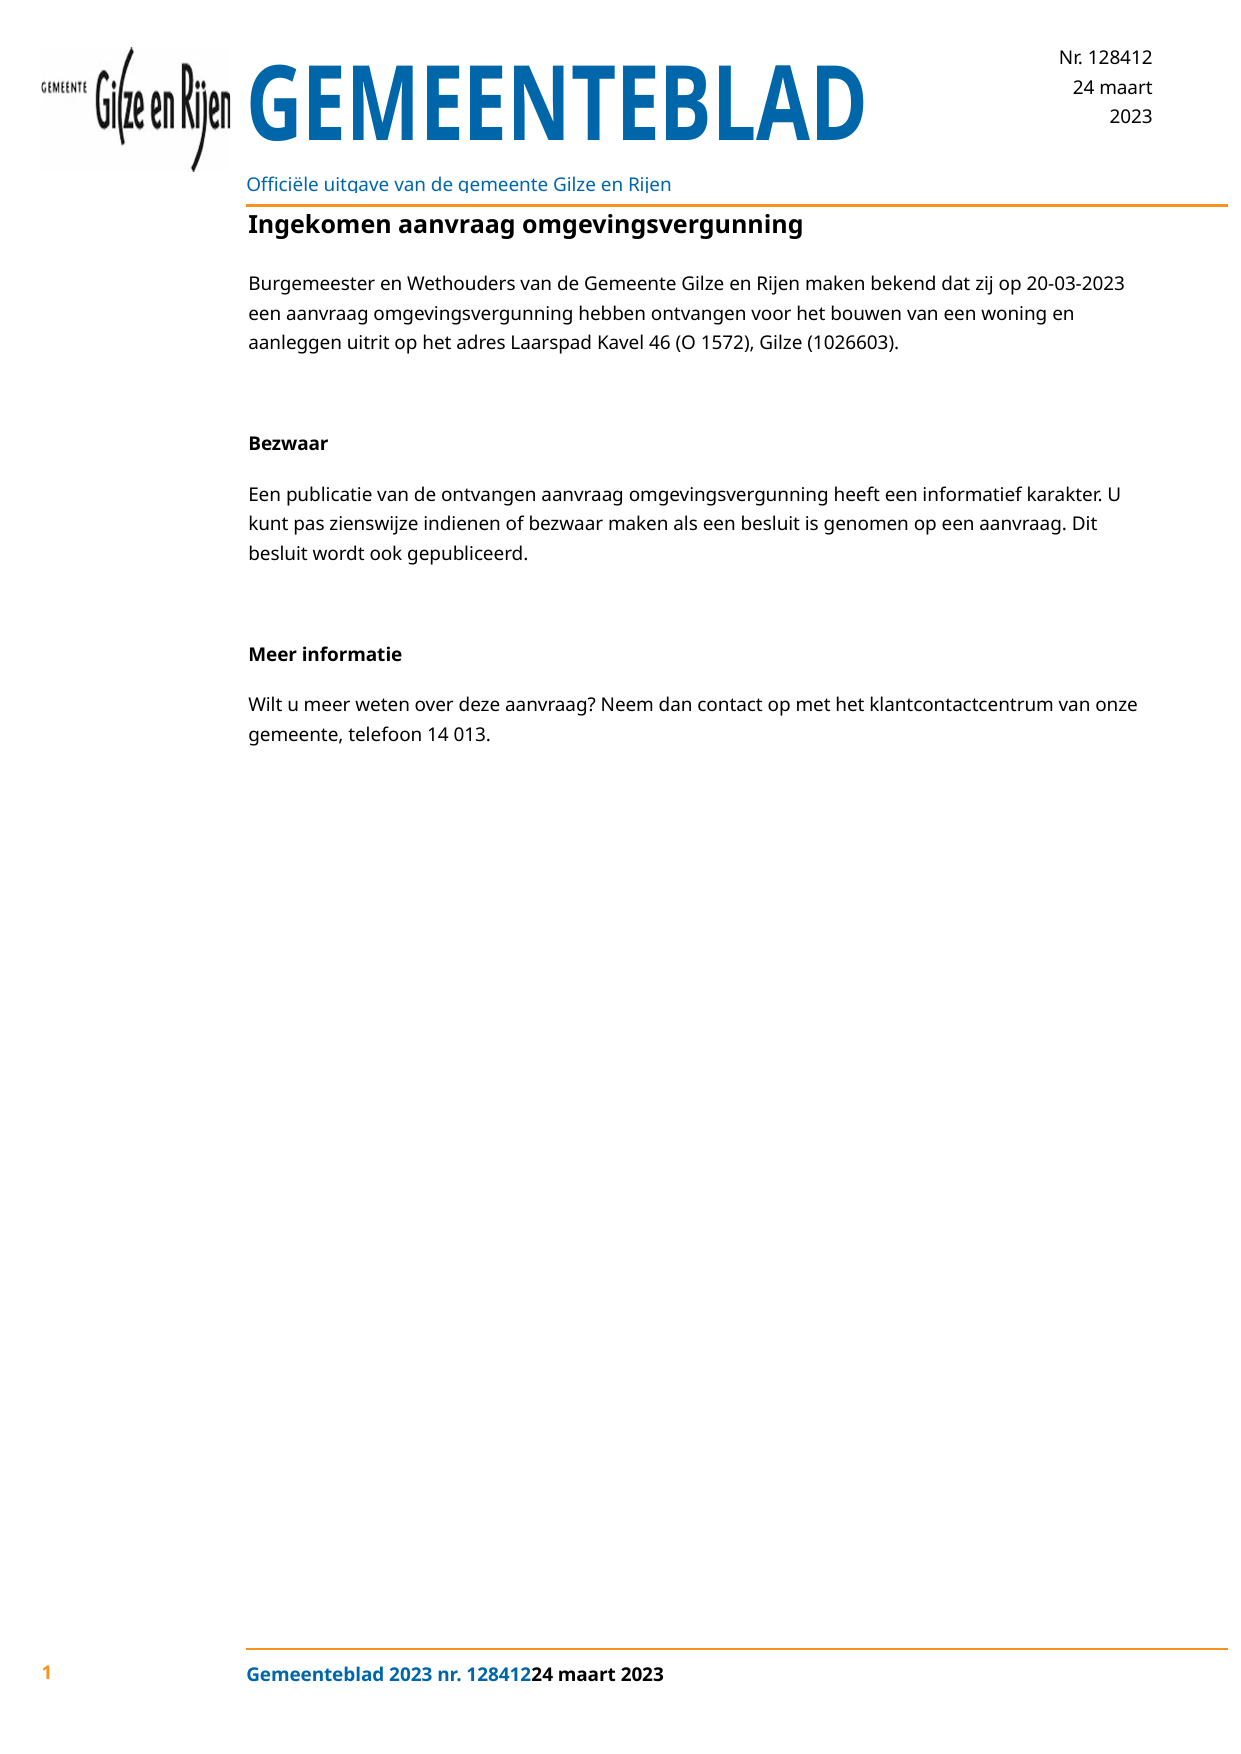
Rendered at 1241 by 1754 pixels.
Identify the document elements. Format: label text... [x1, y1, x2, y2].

text Burgemeester en Wethouders van de Gemeente Gilze en Rijen maken bekend dat zij op 20-03-2023 een aanvraag omgevingsvergunning hebben ontvangen voor het bouwen van een woning en aanleggen uitrit op het adres Laarspad Kavel 46 (O 1572), Gilze (1026603). [248, 270, 1152, 355]
text Meer informatie [248, 641, 1152, 666]
text Bezwaar [248, 430, 1152, 456]
text Wilt u meer weten over deze aanvraag? Neem dan contact op met het klantcontactcentrum van onze gemeente, telefoon 14 013. [248, 691, 1152, 746]
text Ingekomen aanvraag omgevingsvergunning [248, 207, 1152, 241]
text Een publicatie van de ontvangen aanvraag omgevingsvergunning heeft een informatief karakter. U kunt pas zienswijze indienen of bezwaar maken als een besluit is genomen op een aanvraag. Dit besluit wordt ook gepubliceerd. [248, 481, 1152, 566]
picture [41, 47, 231, 172]
